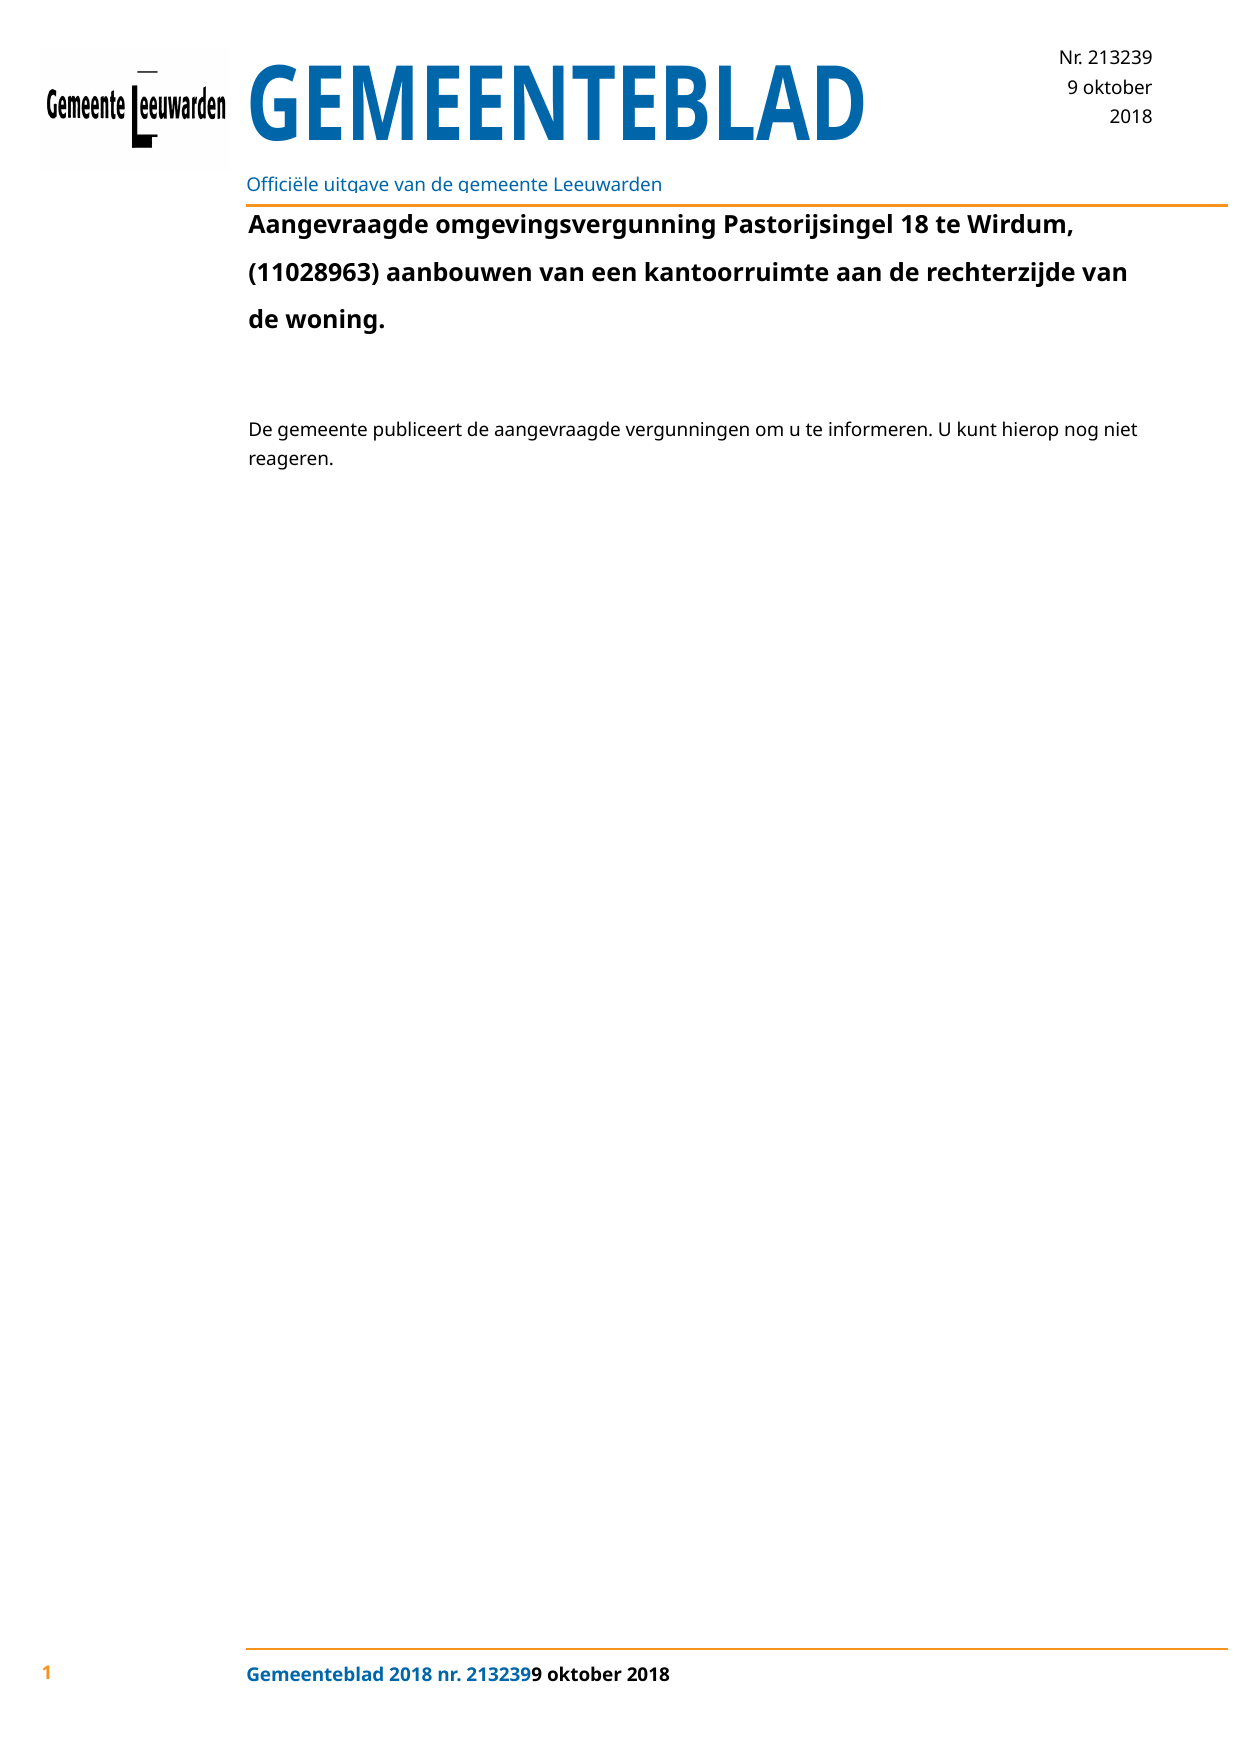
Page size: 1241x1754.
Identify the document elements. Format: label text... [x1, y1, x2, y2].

text De gemeente publiceert de aangevraagde vergunningen om u te informeren. U kunt hierop nog niet reageren. [248, 416, 1152, 471]
picture [41, 47, 231, 172]
text Aangevraagde omgevingsvergunning Pastorijsingel 18 te Wirdum, (11028963) aanbouwen van een kantoorruimte aan de rechterzijde van de woning. [248, 207, 1152, 336]
